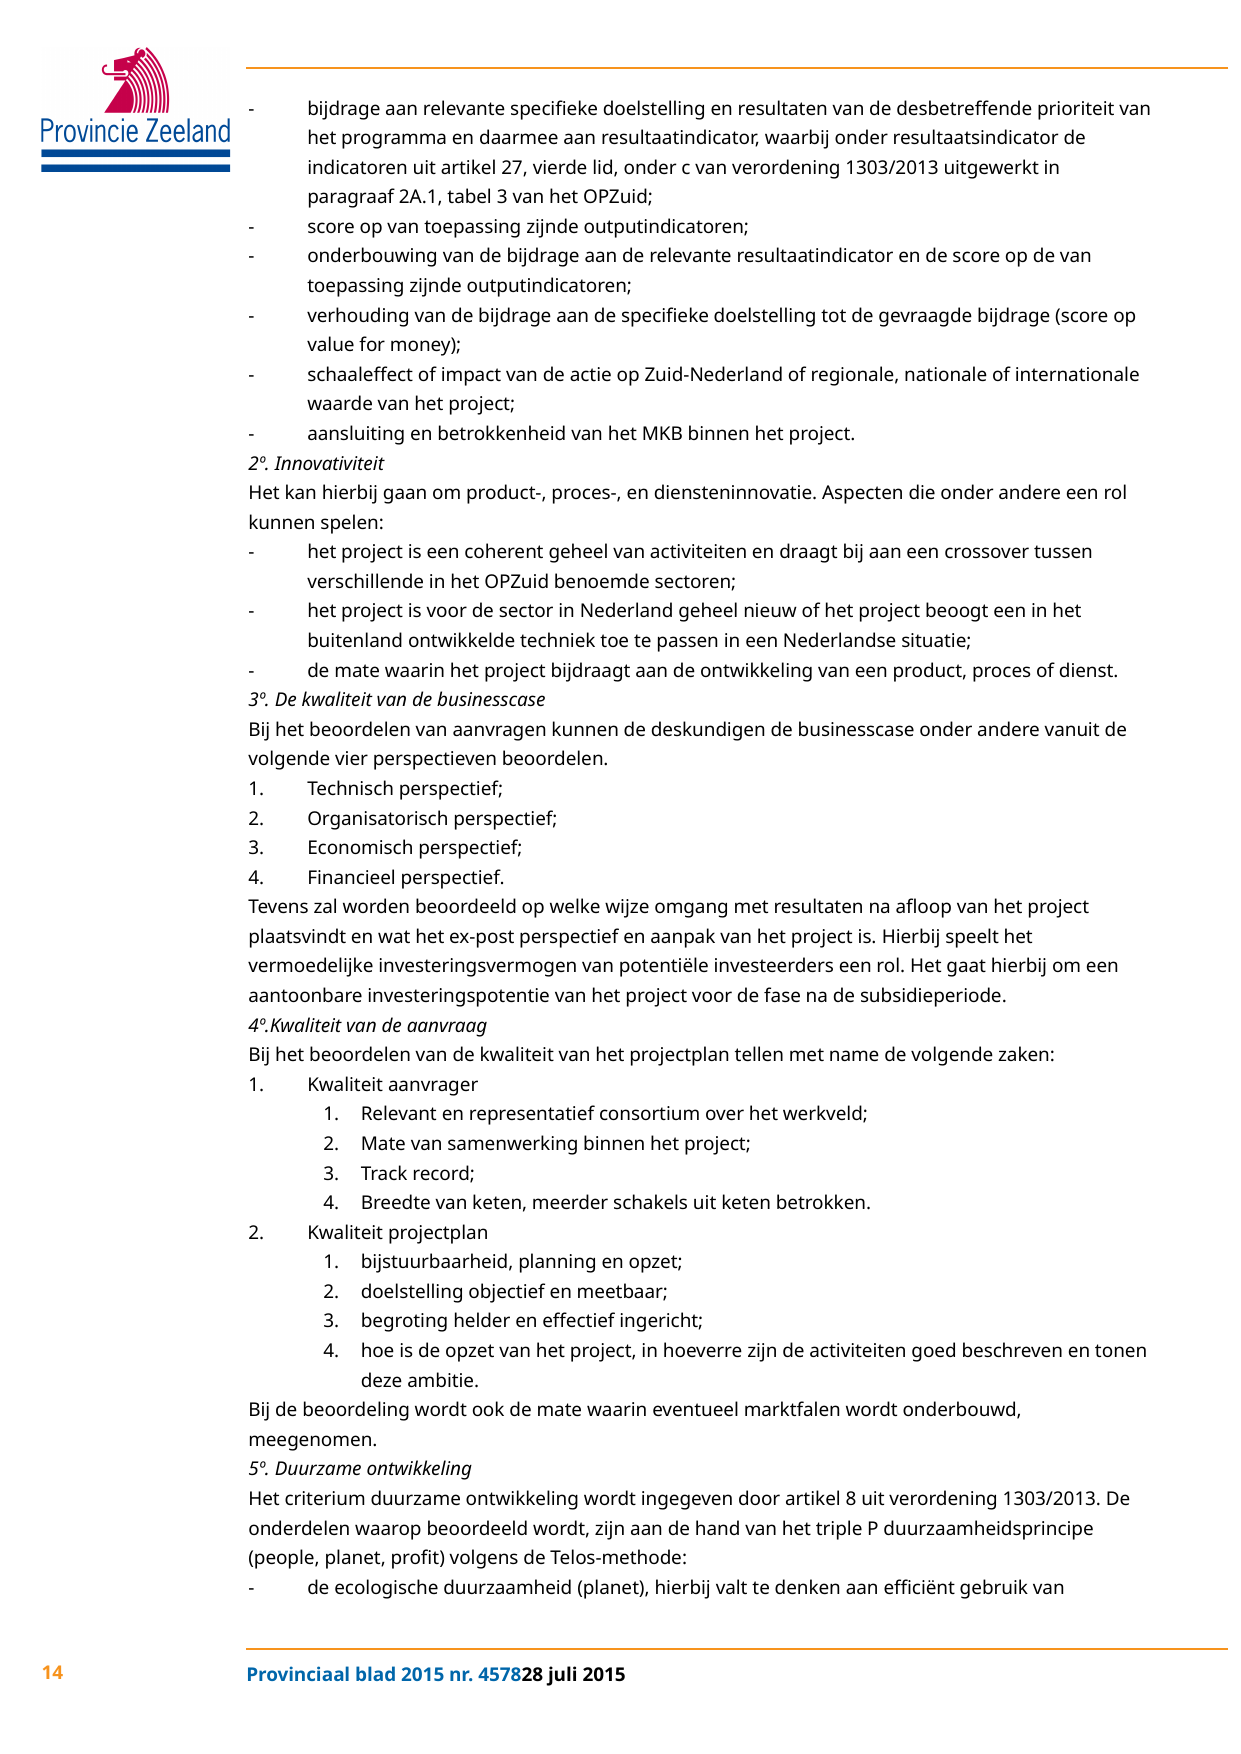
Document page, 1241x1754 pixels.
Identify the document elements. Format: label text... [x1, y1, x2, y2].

list aansluiting en betrokkenheid van het MKB binnen het project. [248, 420, 1152, 446]
list de mate waarin het project bijdraagt aan de ontwikkeling van een product, proces of dienst. [248, 657, 1152, 683]
text 2º. Innovativiteit [248, 450, 1152, 476]
text Bij het beoordelen van aanvragen kunnen de deskundigen de businesscase onder andere vanuit de volgende vier perspectieven beoordelen. [248, 716, 1152, 771]
list het project is een coherent geheel van activiteiten en draagt bij aan een crossover tussen verschillende in het OPZuid benoemde sectoren; [248, 538, 1152, 594]
list bijstuurbaarheid, planning en opzet; [323, 1248, 1152, 1274]
picture [41, 47, 231, 172]
list Mate van samenwerking binnen het project; [323, 1130, 1152, 1156]
list Financieel perspectief. [248, 864, 1152, 890]
text 4º.Kwaliteit van de aanvraag [248, 1012, 1152, 1038]
list Breedte van keten, meerder schakels uit keten betrokken. [323, 1189, 1152, 1215]
list hoe is de opzet van het project, in hoeverre zijn de activiteiten goed beschreven en tonen deze ambitie. [323, 1337, 1152, 1393]
list Kwaliteit projectplan [248, 1219, 1152, 1245]
list Organisatorisch perspectief; [248, 805, 1152, 831]
list Technisch perspectief; [248, 775, 1152, 801]
list score op van toepassing zijnde outputindicatoren; [248, 213, 1152, 239]
list onderbouwing van de bijdrage aan de relevante resultaatindicator en de score op de van toepassing zijnde outputindicatoren; [248, 243, 1152, 298]
list het project is voor de sector in Nederland geheel nieuw of het project beoogt een in het buitenland ontwikkelde techniek toe te passen in een Nederlandse situatie; [248, 598, 1152, 653]
list bijdrage aan relevante specifieke doelstelling en resultaten van de desbetreffende prioriteit van het programma en daarmee aan resultaatindicator, waarbij onder resultaatsindicator de indicatoren uit artikel 27, vierde lid, onder c van verordening 1303/2013 uitgewerkt in paragraaf 2A.1, tabel 3 van het OPZuid; [248, 95, 1152, 209]
text Tevens zal worden beoordeeld op welke wijze omgang met resultaten na afloop van het project plaatsvindt en wat het ex-post perspectief en aanpak van het project is. Hierbij speelt het vermoedelijke investeringsvermogen van potentiële investeerders een rol. Het gaat hierbij om een aantoonbare investeringspotentie van het project voor de fase na de subsidieperiode. [248, 893, 1152, 1008]
text 3º. De kwaliteit van de businesscase [248, 686, 1152, 712]
list schaaleffect of impact van de actie op Zuid-Nederland of regionale, nationale of internationale waarde van het project; [248, 361, 1152, 416]
list doelstelling objectief en meetbaar; [323, 1278, 1152, 1304]
text Bij het beoordelen van de kwaliteit van het projectplan tellen met name de volgende zaken: [248, 1041, 1152, 1067]
text Het criterium duurzame ontwikkeling wordt ingegeven door artikel 8 uit verordening 1303/2013. De onderdelen waarop beoordeeld wordt, zijn aan de hand van het triple P duurzaamheidsprincipe (people, planet, profit) volgens de Telos-methode: [248, 1485, 1152, 1570]
list Track record; [323, 1160, 1152, 1186]
text 5º. Duurzame ontwikkeling [248, 1456, 1152, 1481]
text Het kan hierbij gaan om product-, proces-, en diensteninnovatie. Aspecten die onder andere een rol kunnen spelen: [248, 479, 1152, 535]
list begroting helder en effectief ingericht; [323, 1308, 1152, 1333]
list Economisch perspectief; [248, 834, 1152, 860]
list Relevant en representatief consortium over het werkveld; [323, 1101, 1152, 1126]
text Bij de beoordeling wordt ook de mate waarin eventueel marktfalen wordt onderbouwd, meegenomen. [248, 1396, 1152, 1452]
list verhouding van de bijdrage aan de specifieke doelstelling tot de gevraagde bijdrage (score op value for money); [248, 302, 1152, 357]
list Kwaliteit aanvrager [248, 1071, 1152, 1097]
list de ecologische duurzaamheid (planet), hierbij valt te denken aan efficiënt gebruik van [248, 1574, 1152, 1600]
